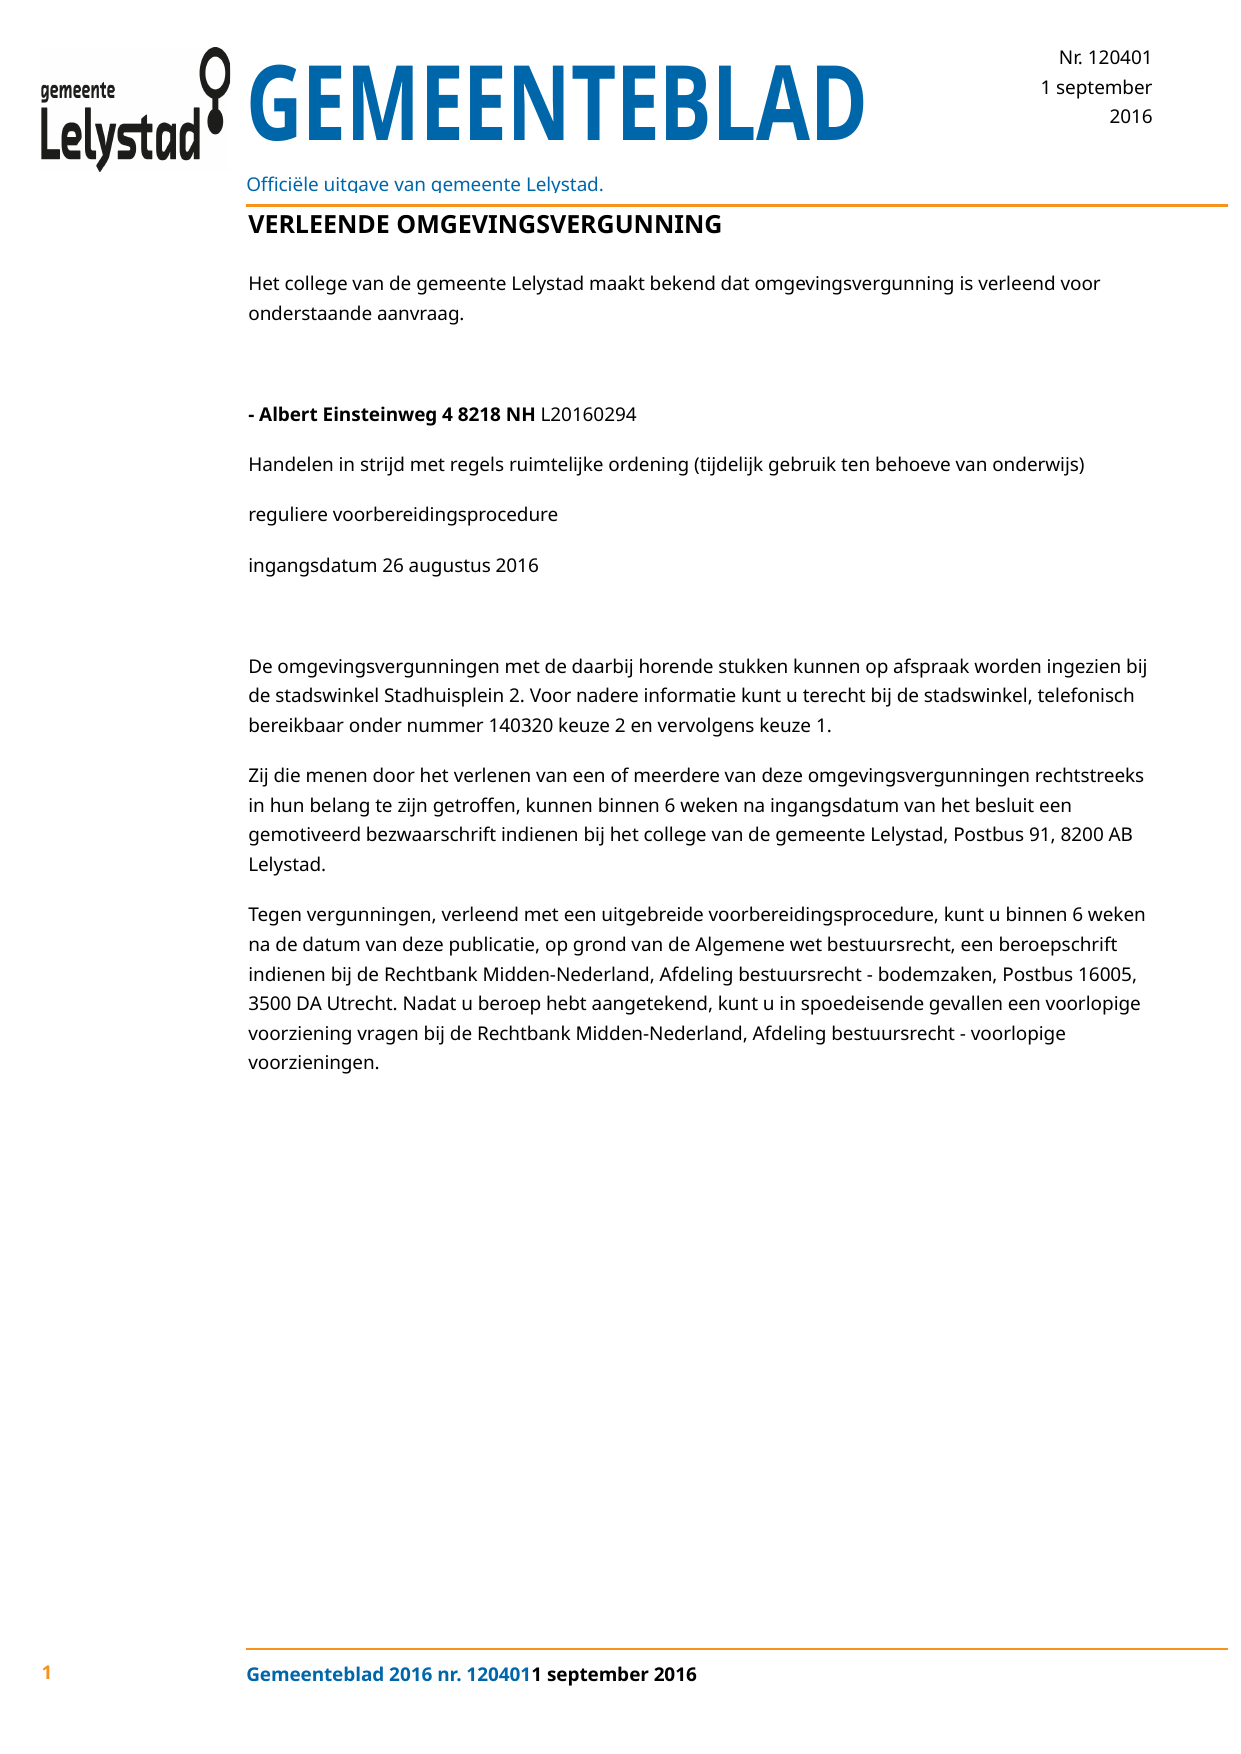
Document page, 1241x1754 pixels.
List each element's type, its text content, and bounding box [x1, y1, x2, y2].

text reguliere voorbereidingsprocedure [248, 502, 1152, 527]
picture [41, 47, 231, 172]
text Handelen in strijd met regels ruimtelijke ordening (tijdelijk gebruik ten behoeve van onderwijs) [248, 451, 1152, 477]
text Het college van de gemeente Lelystad maakt bekend dat omgevingsvergunning is verleend voor onderstaande aanvraag. [248, 270, 1152, 326]
text - Albert Einsteinweg 4 8218 NH L20160294 [248, 401, 1152, 426]
text De omgevingsvergunningen met de daarbij horende stukken kunnen op afspraak worden ingezien bij de stadswinkel Stadhuisplein 2. Voor nadere informatie kunt u terecht bij de stadswinkel, telefonisch bereikbaar onder nummer 140320 keuze 2 en vervolgens keuze 1. [248, 653, 1152, 738]
text Zij die menen door het verlenen van een of meerdere van deze omgevingsvergunningen rechtstreeks in hun belang te zijn getroffen, kunnen binnen 6 weken na ingangsdatum van het besluit een gemotiveerd bezwaarschrift indienen bij het college van de gemeente Lelystad, Postbus 91, 8200 AB Lelystad. [248, 762, 1152, 877]
text Tegen vergunningen, verleend met een uitgebreide voorbereidingsprocedure, kunt u binnen 6 weken na de datum van deze publicatie, op grond van de Algemene wet bestuursrecht, een beroepschrift indienen bij de Rechtbank Midden-Nederland, Afdeling bestuursrecht - bodemzaken, Postbus 16005, 3500 DA Utrecht. Nadat u beroep hebt aangetekend, kunt u in spoedeisende gevallen een voorlopige voorziening vragen bij de Rechtbank Midden-Nederland, Afdeling bestuursrecht - voorlopige voorzieningen. [248, 902, 1152, 1075]
text VERLEENDE OMGEVINGSVERGUNNING [248, 207, 1152, 241]
text ingangsdatum 26 augustus 2016 [248, 552, 1152, 578]
